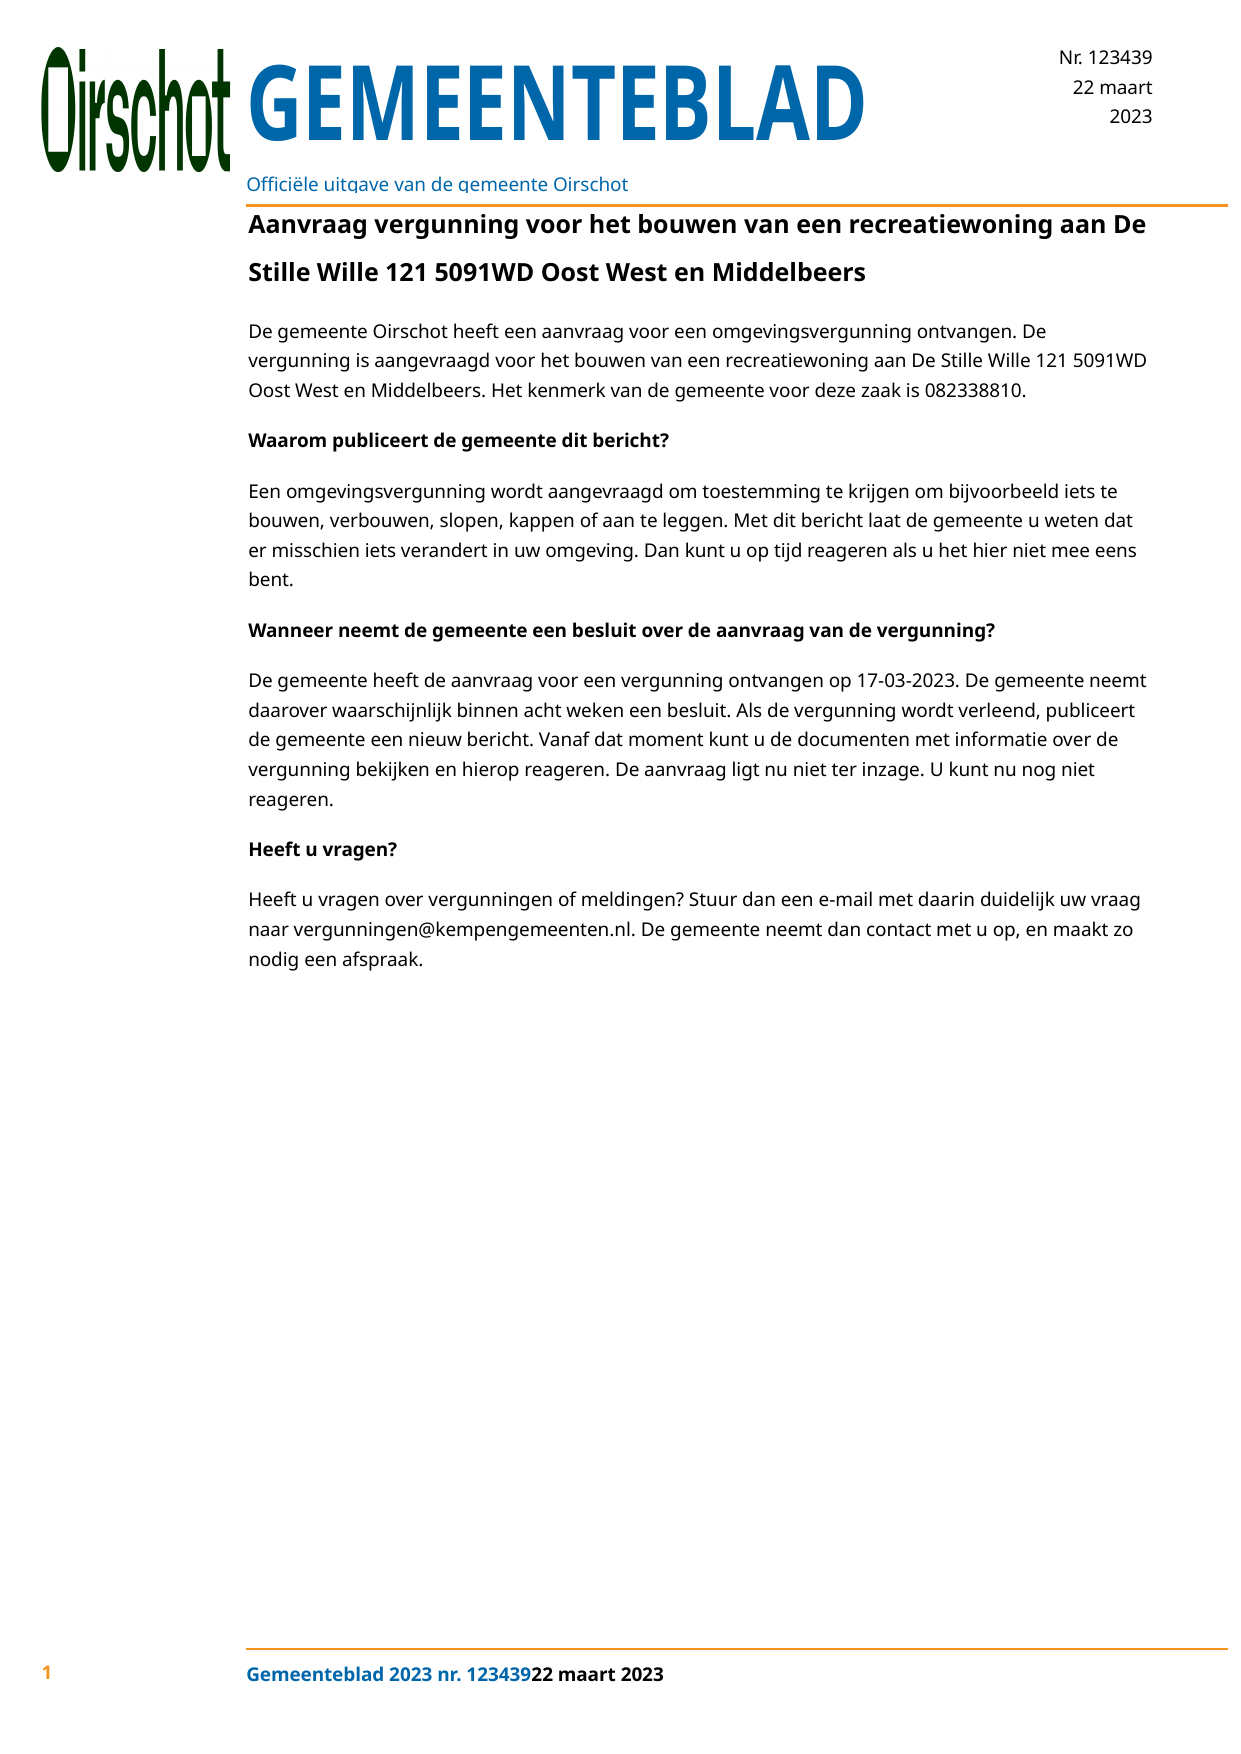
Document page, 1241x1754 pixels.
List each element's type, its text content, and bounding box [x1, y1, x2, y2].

text Waarom publiceert de gemeente dit bericht? [248, 427, 1152, 453]
text Wanneer neemt de gemeente een besluit over de aanvraag van de vergunning? [248, 617, 1152, 643]
picture [41, 47, 231, 172]
text De gemeente heeft de aanvraag voor een vergunning ontvangen op 17-03-2023. De gemeente neemt daarover waarschijnlijk binnen acht weken een besluit. Als de vergunning wordt verleend, publiceert de gemeente een nieuw bericht. Vanaf dat moment kunt u de documenten met informatie over de vergunning bekijken en hierop reageren. De aanvraag ligt nu niet ter inzage. U kunt nu nog niet reageren. [248, 667, 1152, 812]
text Heeft u vragen over vergunningen of meldingen? Stuur dan een e-mail met daarin duidelijk uw vraag naar vergunningen@kempengemeenten.nl. De gemeente neemt dan contact met u op, en maakt zo nodig een afspraak. [248, 887, 1152, 972]
text Heeft u vragen? [248, 836, 1152, 862]
text Aanvraag vergunning voor het bouwen van een recreatiewoning aan De Stille Wille 121 5091WD Oost West en Middelbeers [248, 207, 1152, 288]
text De gemeente Oirschot heeft een aanvraag voor een omgevingsvergunning ontvangen. De vergunning is aangevraagd voor het bouwen van een recreatiewoning aan De Stille Wille 121 5091WD Oost West en Middelbeers. Het kenmerk van de gemeente voor deze zaak is 082338810. [248, 318, 1152, 403]
text Een omgevingsvergunning wordt aangevraagd om toestemming te krijgen om bijvoorbeeld iets te bouwen, verbouwen, slopen, kappen of aan te leggen. Met dit bericht laat de gemeente u weten dat er misschien iets verandert in uw omgeving. Dan kunt u op tijd reageren als u het hier niet mee eens bent. [248, 478, 1152, 592]
